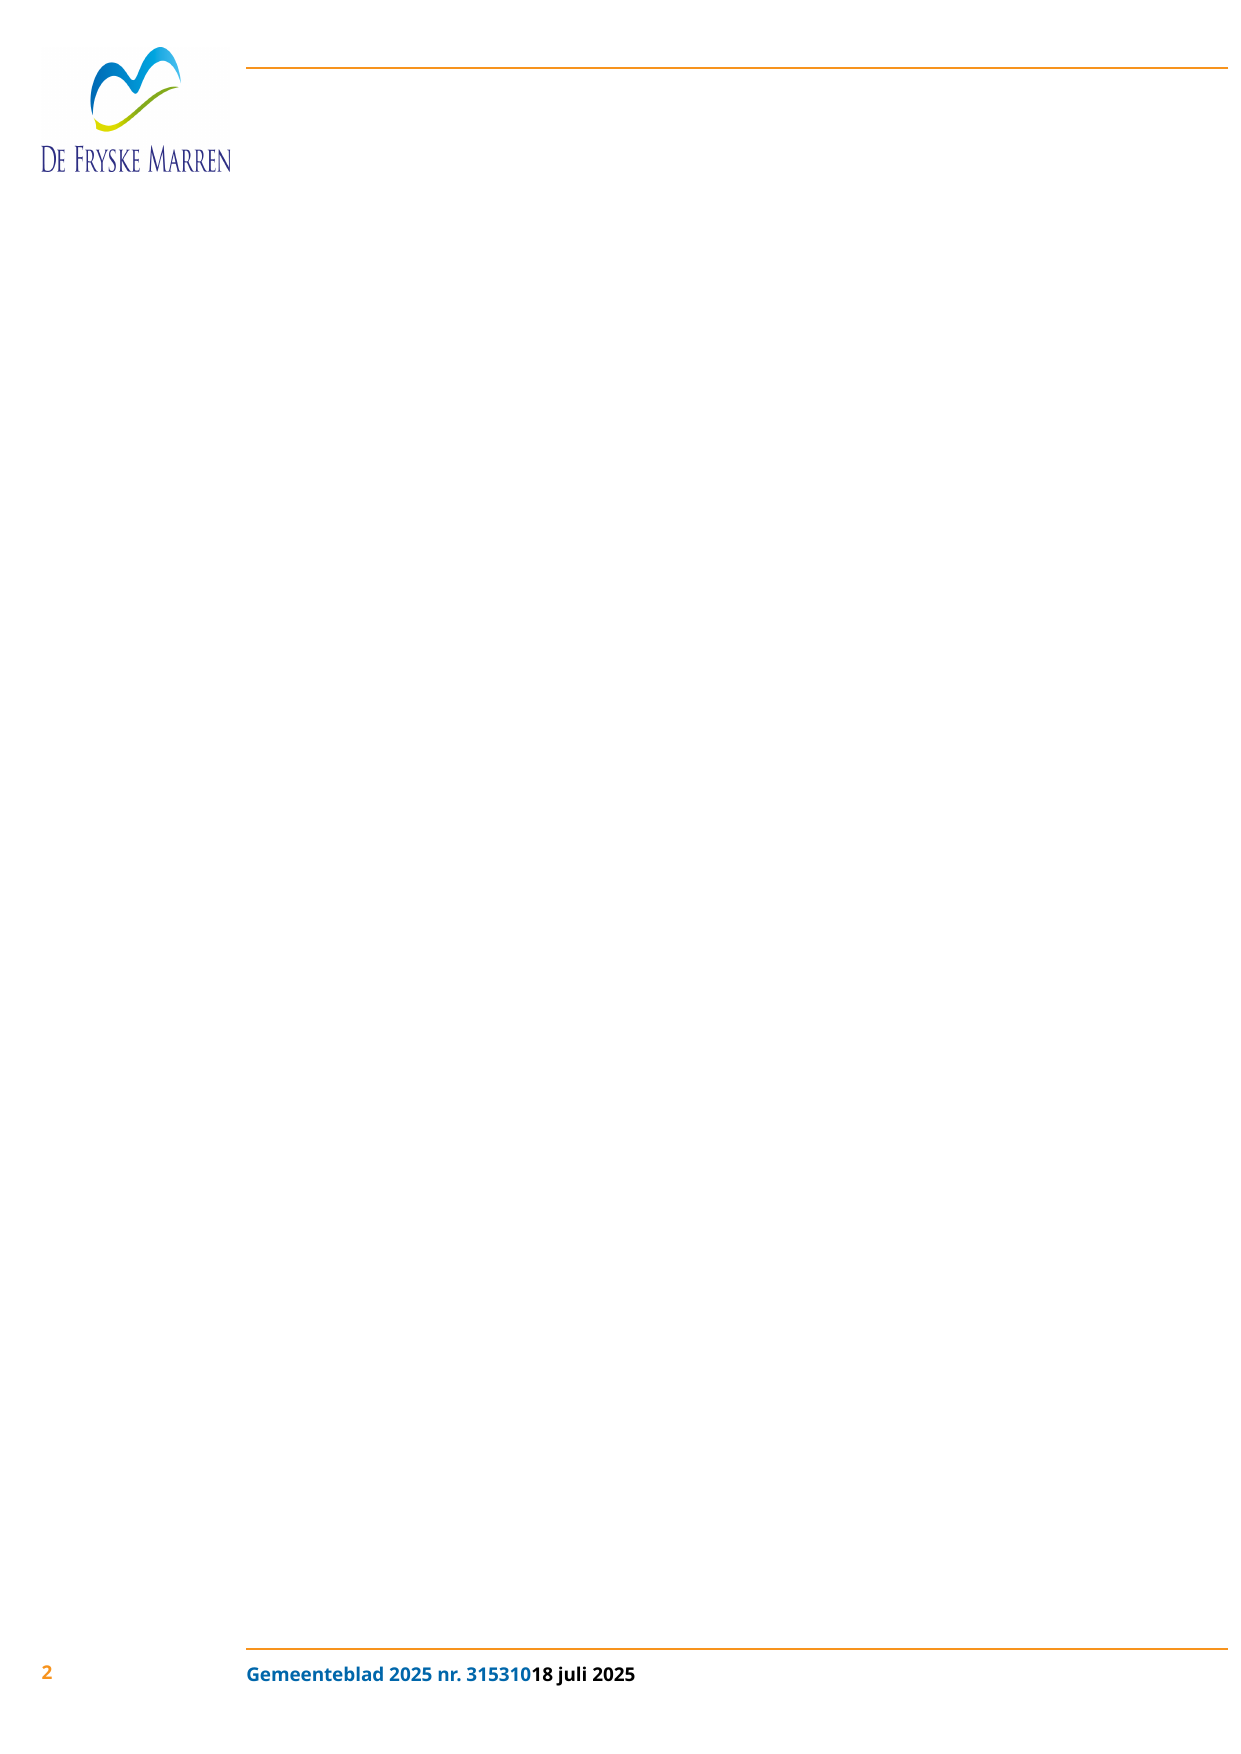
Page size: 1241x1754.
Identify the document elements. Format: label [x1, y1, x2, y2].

picture [41, 47, 231, 172]
